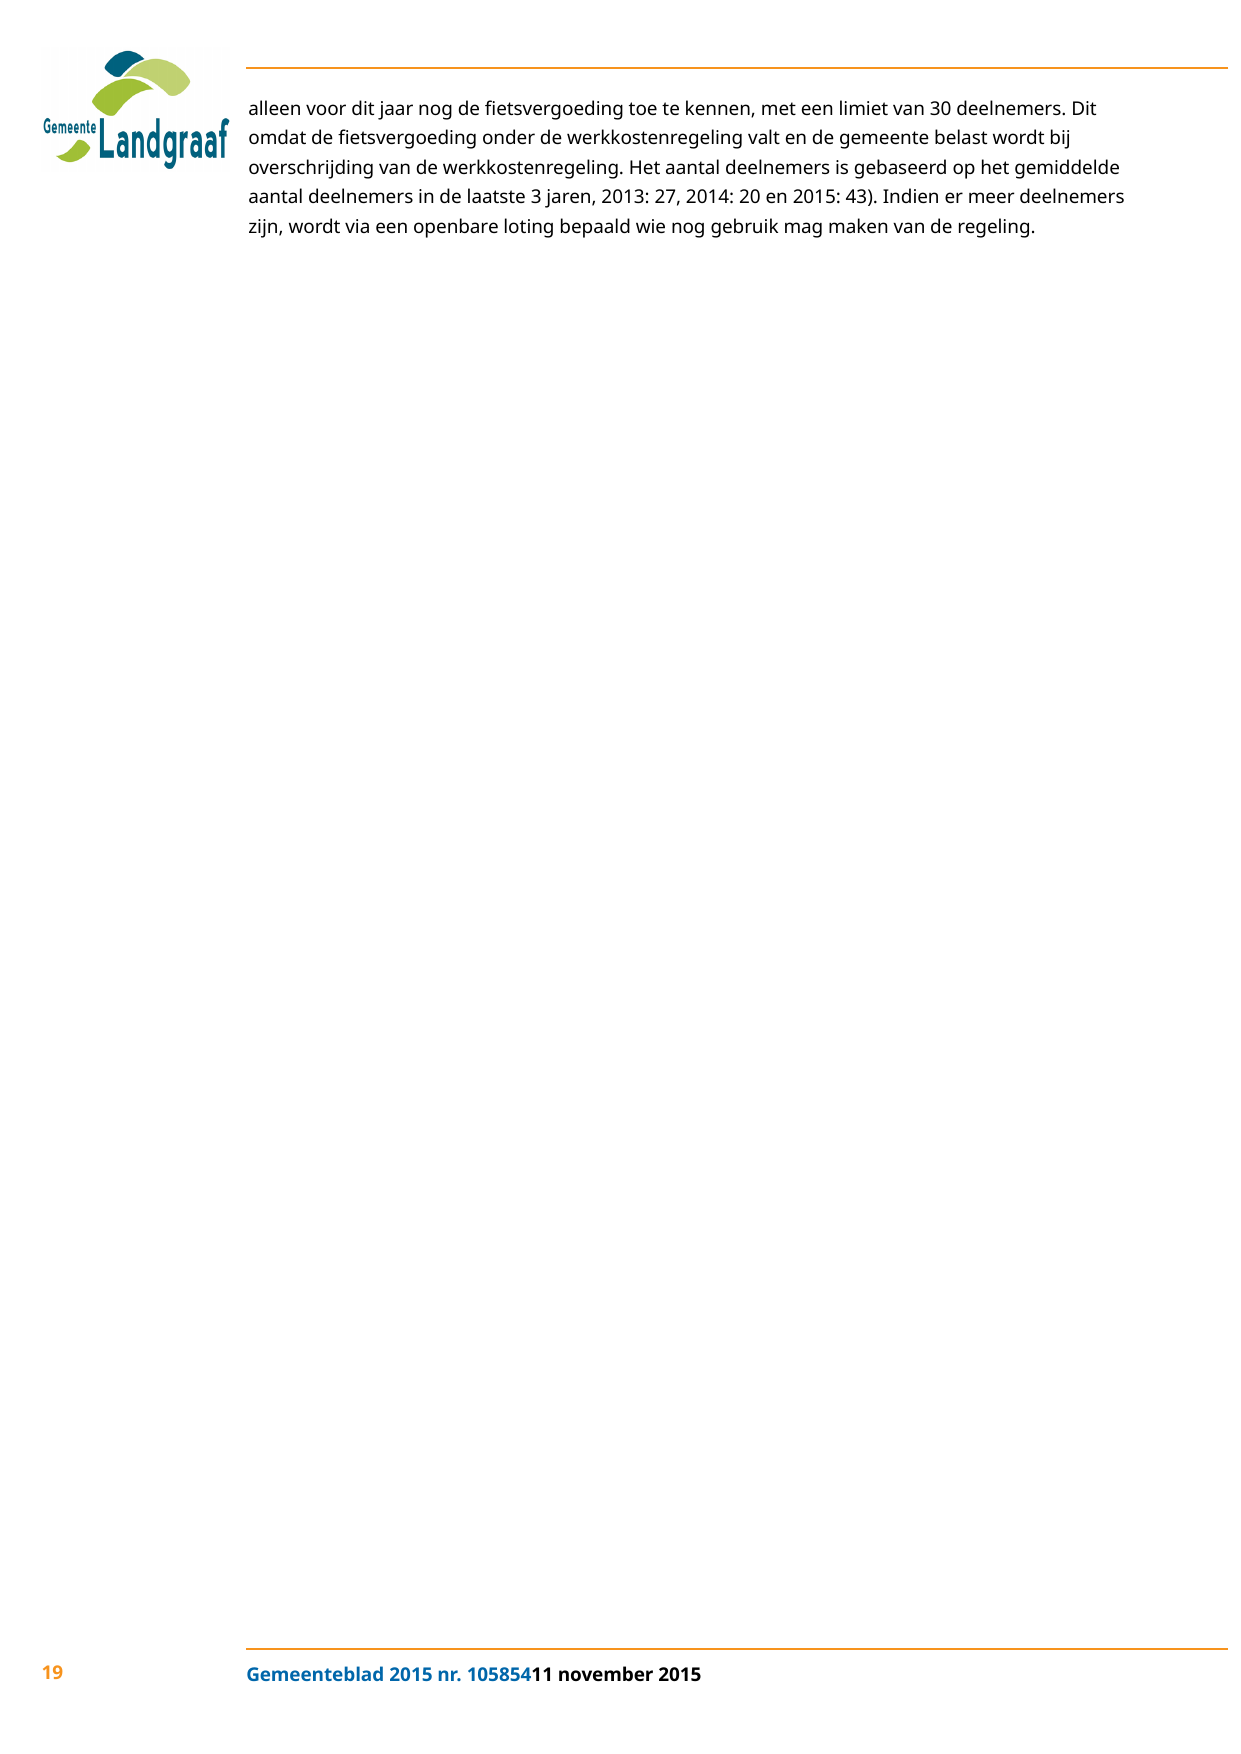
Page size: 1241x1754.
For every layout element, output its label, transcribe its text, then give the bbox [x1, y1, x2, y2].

picture [41, 47, 231, 172]
text alleen voor dit jaar nog de fietsvergoeding toe te kennen, met een limiet van 30 deelnemers. Dit omdat de fietsvergoeding onder de werkkostenregeling valt en de gemeente belast wordt bij overschrijding van de werkkostenregeling. Het aantal deelnemers is gebaseerd op het gemiddelde aantal deelnemers in de laatste 3 jaren, 2013: 27, 2014: 20 en 2015: 43). Indien er meer deelnemers zijn, wordt via een openbare loting bepaald wie nog gebruik mag maken van de regeling. [248, 95, 1152, 239]
